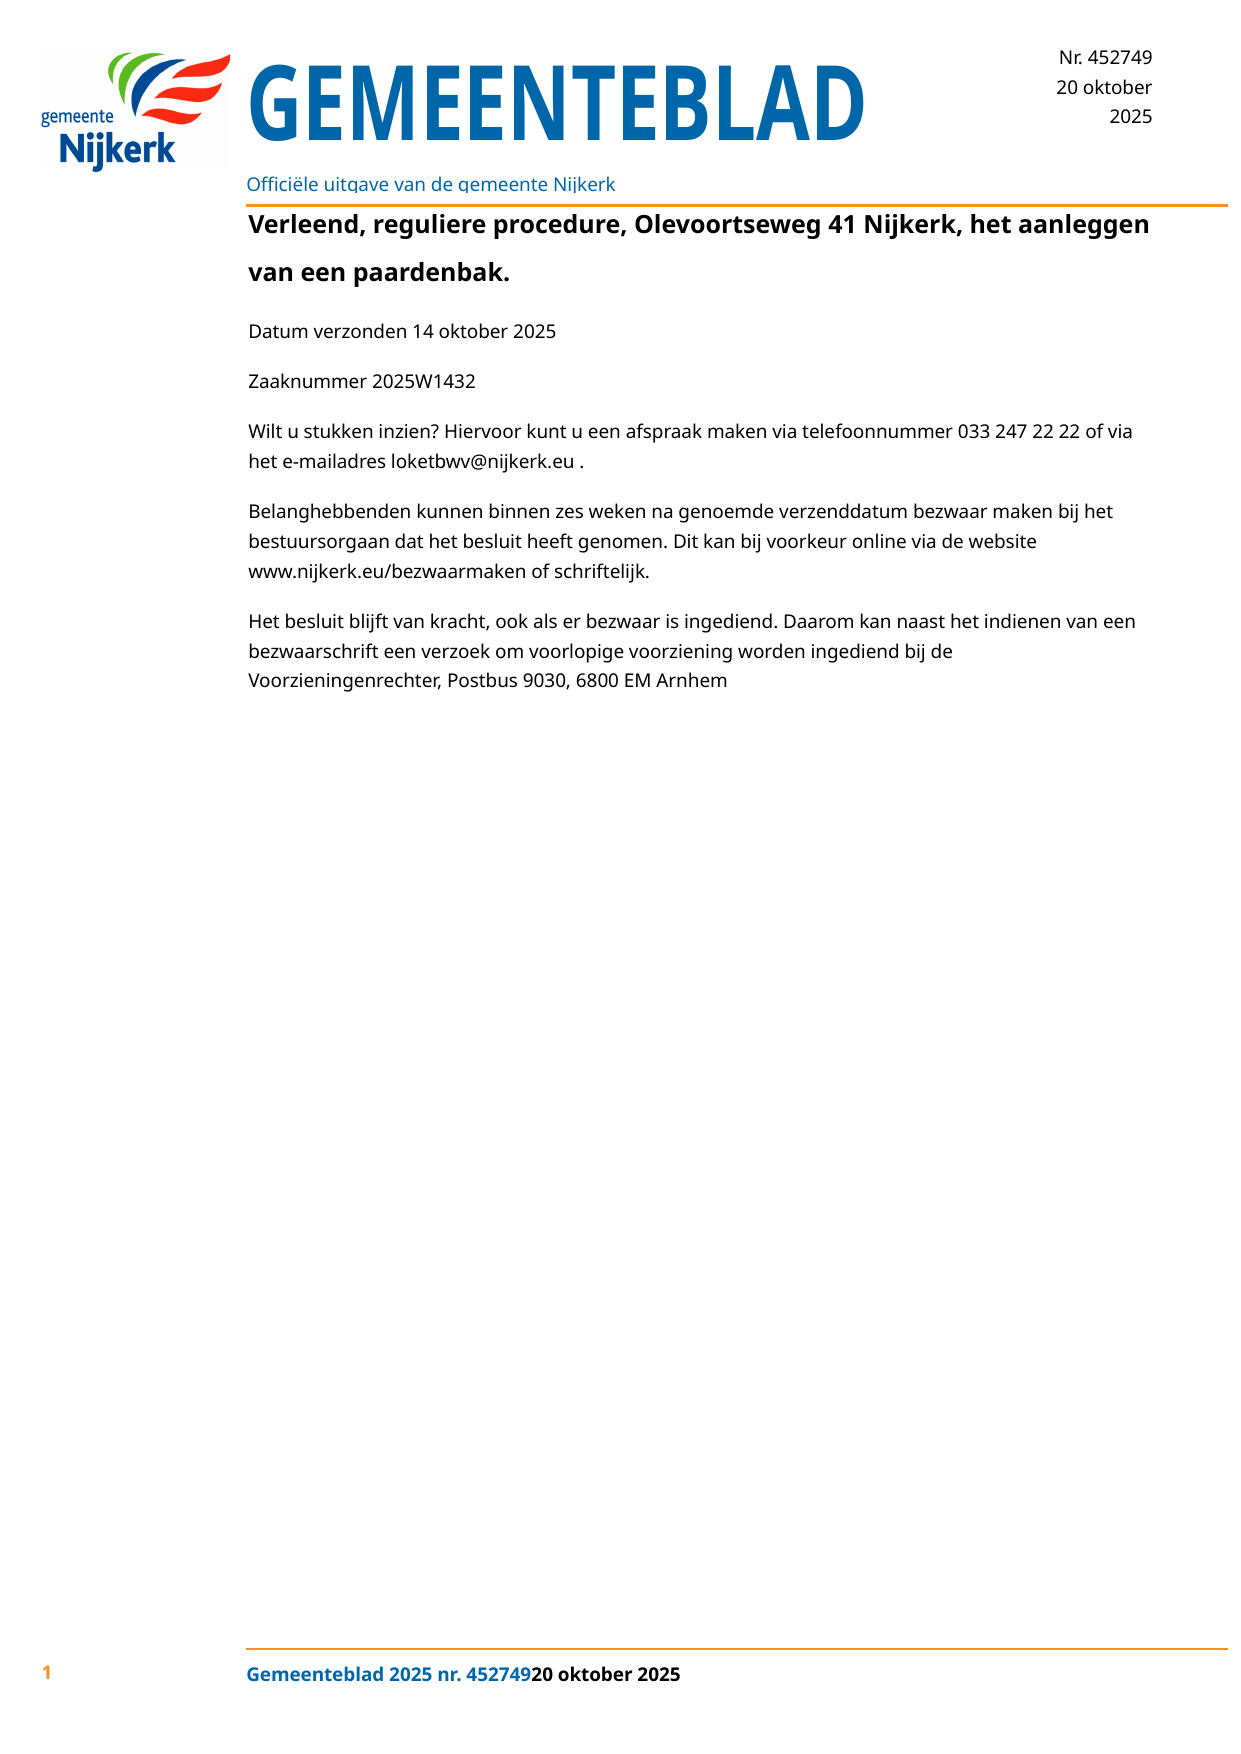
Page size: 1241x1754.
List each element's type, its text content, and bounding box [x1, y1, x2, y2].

text Wilt u stukken inzien? Hiervoor kunt u een afspraak maken via telefoonnummer 033 247 22 22 of via het e-mailadres loketbwv@nijkerk.eu . [248, 419, 1152, 474]
text Datum verzonden 14 oktober 2025 [248, 318, 1152, 344]
text Het besluit blijft van kracht, ook als er bezwaar is ingediend. Daarom kan naast het indienen van een bezwaarschrift een verzoek om voorlopige voorziening worden ingediend bij de Voorzieningenrechter, Postbus 9030, 6800 EM Arnhem [248, 608, 1152, 693]
text Belanghebbenden kunnen binnen zes weken na genoemde verzenddatum bezwaar maken bij het bestuursorgaan dat het besluit heeft genomen. Dit kan bij voorkeur online via de website www.nijkerk.eu/bezwaarmaken of schriftelijk. [248, 499, 1152, 584]
picture [41, 47, 231, 172]
text Verleend, reguliere procedure, Olevoortseweg 41 Nijkerk, het aanleggen van een paardenbak. [248, 207, 1152, 288]
text Zaaknummer 2025W1432 [248, 368, 1152, 394]
